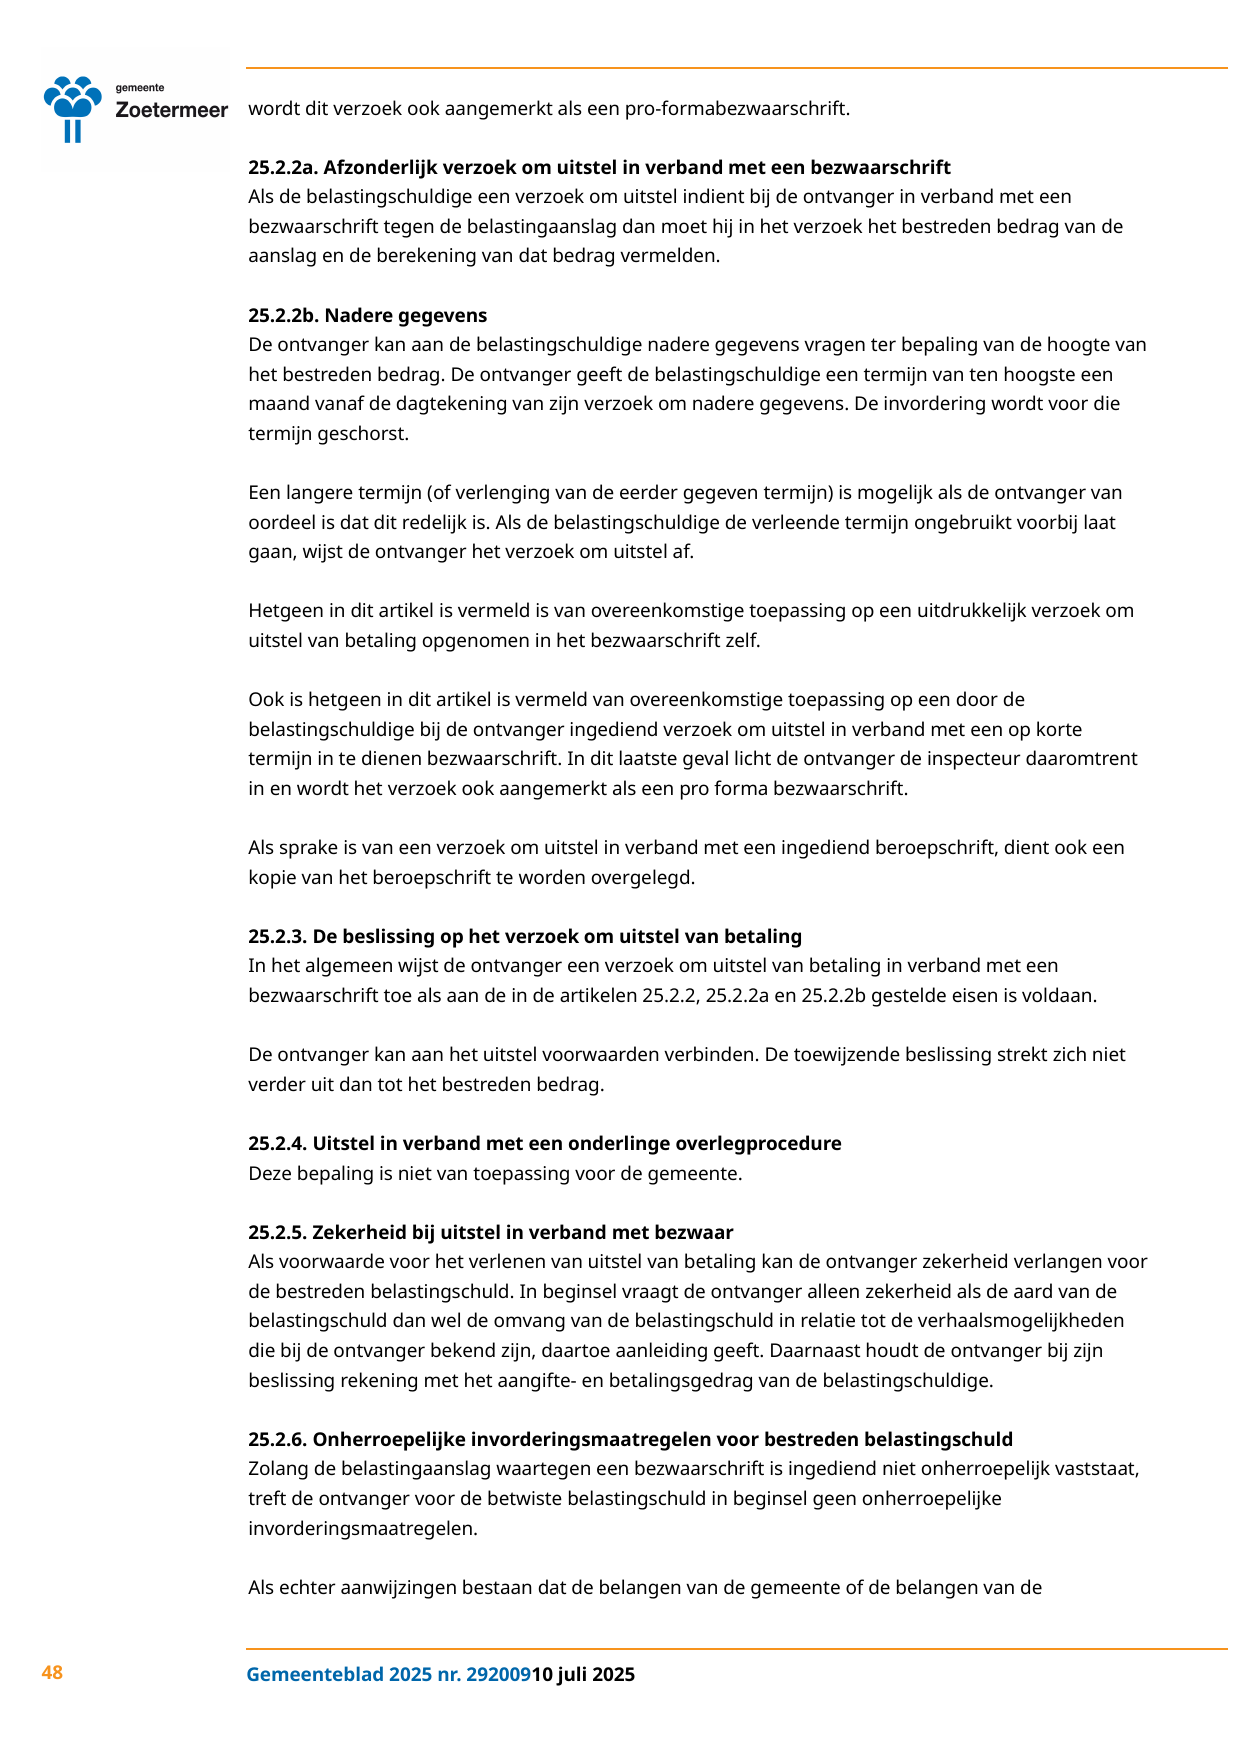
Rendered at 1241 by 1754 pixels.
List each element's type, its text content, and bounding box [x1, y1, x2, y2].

text wordt dit verzoek ook aangemerkt als een pro-formabezwaarschrift. [248, 95, 1152, 121]
text Hetgeen in dit artikel is vermeld is van overeenkomstige toepassing op een uitdrukkelijk verzoek om uitstel van betaling opgenomen in het bezwaarschrift zelf. [248, 598, 1152, 653]
text Deze bepaling is niet van toepassing voor de gemeente. [248, 1160, 1152, 1186]
text Als sprake is van een verzoek om uitstel in verband met een ingediend beroepschrift, dient ook een kopie van het beroepschrift te worden overgelegd. [248, 834, 1152, 890]
text Een langere termijn (of verlenging van de eerder gegeven termijn) is mogelijk als de ontvanger van oordeel is dat dit redelijk is. Als de belastingschuldige de verleende termijn ongebruikt voorbij laat gaan, wijst de ontvanger het verzoek om uitstel af. [248, 479, 1152, 564]
picture [41, 47, 231, 172]
text Ook is hetgeen in dit artikel is vermeld van overeenkomstige toepassing op een door de belastingschuldige bij de ontvanger ingediend verzoek om uitstel in verband met een op korte termijn in te dienen bezwaarschrift. In dit laatste geval licht de ontvanger de inspecteur daaromtrent in en wordt het verzoek ook aangemerkt als een pro forma bezwaarschrift. [248, 686, 1152, 801]
text Zolang de belastingaanslag waartegen een bezwaarschrift is ingediend niet onherroepelijk vaststaat, treft de ontvanger voor de betwiste belastingschuld in beginsel geen onherroepelijke invorderingsmaatregelen. [248, 1456, 1152, 1541]
text 25.2.5. Zekerheid bij uitstel in verband met bezwaar [248, 1219, 1152, 1245]
text De ontvanger kan aan het uitstel voorwaarden verbinden. De toewijzende beslissing strekt zich niet verder uit dan tot het bestreden bedrag. [248, 1041, 1152, 1097]
text 25.2.6. Onherroepelijke invorderingsmaatregelen voor bestreden belastingschuld [248, 1426, 1152, 1452]
text 25.2.3. De beslissing op het verzoek om uitstel van betaling [248, 923, 1152, 949]
text 25.2.2b. Nadere gegevens [248, 302, 1152, 328]
text Als echter aanwijzingen bestaan dat de belangen van de gemeente of de belangen van de [248, 1574, 1152, 1600]
text 25.2.4. Uitstel in verband met een onderlinge overlegprocedure [248, 1130, 1152, 1156]
text Als voorwaarde voor het verlenen van uitstel van betaling kan de ontvanger zekerheid verlangen voor de bestreden belastingschuld. In beginsel vraagt de ontvanger alleen zekerheid als de aard van de belastingschuld dan wel de omvang van de belastingschuld in relatie tot de verhaalsmogelijkheden die bij de ontvanger bekend zijn, daartoe aanleiding geeft. Daarnaast houdt de ontvanger bij zijn beslissing rekening met het aangifte- en betalingsgedrag van de belastingschuldige. [248, 1248, 1152, 1393]
text De ontvanger kan aan de belastingschuldige nadere gegevens vragen ter bepaling van de hoogte van het bestreden bedrag. De ontvanger geeft de belastingschuldige een termijn van ten hoogste een maand vanaf de dagtekening van zijn verzoek om nadere gegevens. De invordering wordt voor die termijn geschorst. [248, 331, 1152, 446]
text In het algemeen wijst de ontvanger een verzoek om uitstel van betaling in verband met een bezwaarschrift toe als aan de in de artikelen 25.2.2, 25.2.2a en 25.2.2b gestelde eisen is voldaan. [248, 953, 1152, 1008]
text Als de belastingschuldige een verzoek om uitstel indient bij de ontvanger in verband met een bezwaarschrift tegen de belastingaanslag dan moet hij in het verzoek het bestreden bedrag van de aanslag en de berekening van dat bedrag vermelden. [248, 183, 1152, 268]
text 25.2.2a. Afzonderlijk verzoek om uitstel in verband met een bezwaarschrift [248, 154, 1152, 180]
